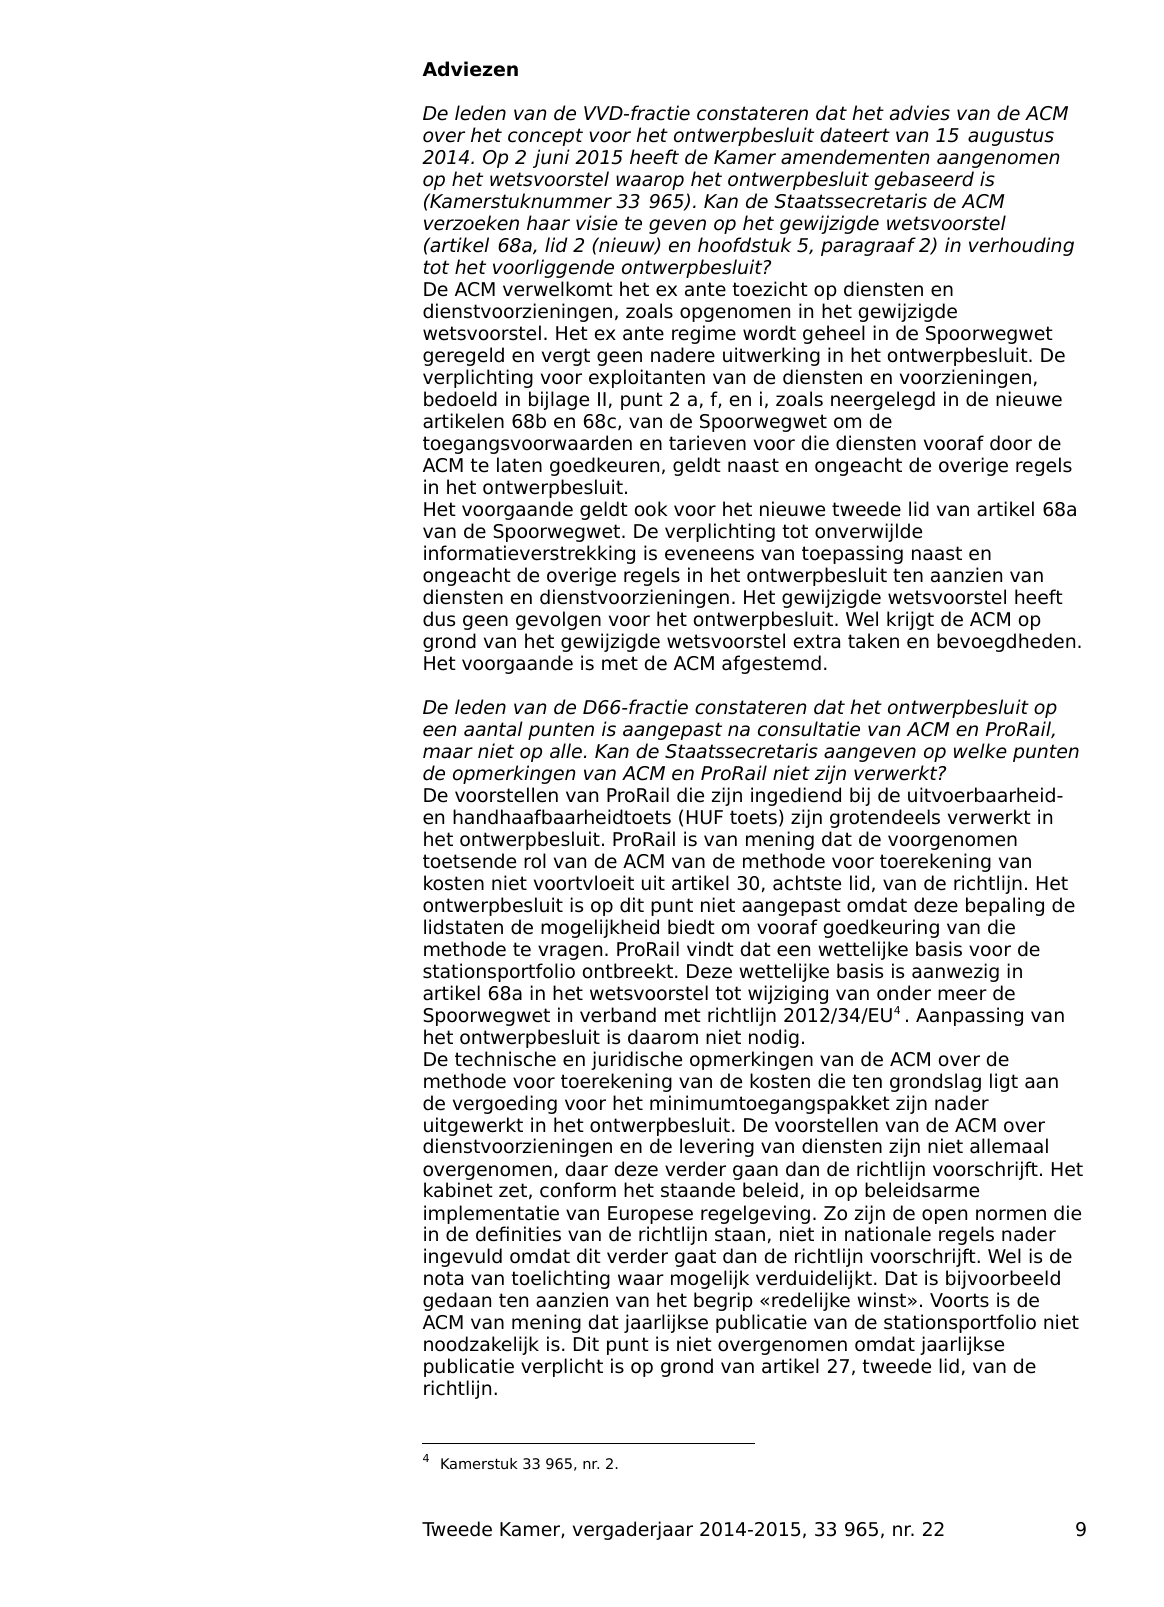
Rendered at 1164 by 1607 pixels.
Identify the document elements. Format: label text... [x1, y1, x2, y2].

text Kamerstuk 33 965, nr. 2. [422, 1452, 1087, 1474]
text De voorstellen van ProRail die zijn ingediend bij de uitvoerbaarheid- en handhaafbaarheidtoets (HUF toets) zijn grotendeels verwerkt in het ontwerpbesluit. ProRail is van mening dat de voorgenomen toetsende rol van de ACM van de methode voor toerekening van kosten niet voortvloeit uit artikel 30, achtste lid, van de richtlijn. Het ontwerpbesluit is op dit punt niet aangepast omdat deze bepaling de lidstaten de mogelijkheid biedt om vooraf goedkeuring van die methode te vragen. ProRail vindt dat een wettelijke basis voor de stationsportfolio ontbreekt. Deze wettelijke basis is aanwezig in artikel 68a in het wetsvoorstel tot wijziging van onder meer de Spoorwegwet in verband met richtlijn 2012/34/EU. Aanpassing van het ontwerpbesluit is daarom niet nodig. [422, 785, 1087, 1048]
text De technische en juridische opmerkingen van de ACM over de methode voor toerekening van de kosten die ten grondslag ligt aan de vergoeding voor het minimumtoegangspakket zijn nader uitgewerkt in het ontwerpbesluit. De voorstellen van de ACM over dienstvoorzieningen en de levering van diensten zijn niet allemaal overgenomen, daar deze verder gaan dan de richtlijn voorschrijft. Het kabinet zet, conform het staande beleid, in op beleidsarme implementatie van Europese regelgeving. Zo zijn de open normen die in de definities van de richtlijn staan, niet in nationale regels nader ingevuld omdat dit verder gaat dan de richtlijn voorschrijft. Wel is de nota van toelichting waar mogelijk verduidelijkt. Dat is bijvoorbeeld gedaan ten aanzien van het begrip «redelijke winst». Voorts is de ACM van mening dat jaarlijkse publicatie van de stationsportfolio niet noodzakelijk is. Dit punt is niet overgenomen omdat jaarlijkse publicatie verplicht is op grond van artikel 27, tweede lid, van de richtlijn. [422, 1048, 1087, 1400]
text De ACM verwelkomt het ex ante toezicht op diensten en dienstvoorzieningen, zoals opgenomen in het gewijzigde wetsvoorstel. Het ex ante regime wordt geheel in de Spoorwegwet geregeld en vergt geen nadere uitwerking in het ontwerpbesluit. De verplichting voor exploitanten van de diensten en voorzieningen, bedoeld in bijlage II, punt 2 a, f, en i, zoals neergelegd in de nieuwe artikelen 68b en 68c, van de Spoorwegwet om de toegangsvoorwaarden en tarieven voor die diensten vooraf door de ACM te laten goedkeuren, geldt naast en ongeacht de overige regels in het ontwerpbesluit. [422, 279, 1087, 499]
text Het voorgaande geldt ook voor het nieuwe tweede lid van artikel 68a van de Spoorwegwet. De verplichting tot onverwijlde informatieverstrekking is eveneens van toepassing naast en ongeacht de overige regels in het ontwerpbesluit ten aanzien van diensten en dienstvoorzieningen. Het gewijzigde wetsvoorstel heeft dus geen gevolgen voor het ontwerpbesluit. Wel krijgt de ACM op grond van het gewijzigde wetsvoorstel extra taken en bevoegdheden. [422, 499, 1087, 653]
subtitle Adviezen [422, 59, 1087, 81]
text Het voorgaande is met de ACM afgestemd. [422, 653, 1087, 675]
text De leden van de D66-fractie constateren dat het ontwerpbesluit op een aantal punten is aangepast na consultatie van ACM en ProRail, maar niet op alle. Kan de Staatssecretaris aangeven op welke punten de opmerkingen van ACM en ProRail niet zijn verwerkt? [422, 697, 1087, 785]
text De leden van de VVD-fractie constateren dat het advies van de ACM over het concept voor het ontwerpbesluit dateert van 15 augustus 2014. Op 2 juni 2015 heeft de Kamer amendementen aangenomen op het wetsvoorstel waarop het ontwerpbesluit gebaseerd is (Kamerstuknummer 33 965). Kan de Staatssecretaris de ACM verzoeken haar visie te geven op het gewijzigde wetsvoorstel (artikel 68a, lid 2 (nieuw) en hoofdstuk 5, paragraaf 2) in verhouding tot het voorliggende ontwerpbesluit? [422, 103, 1087, 279]
